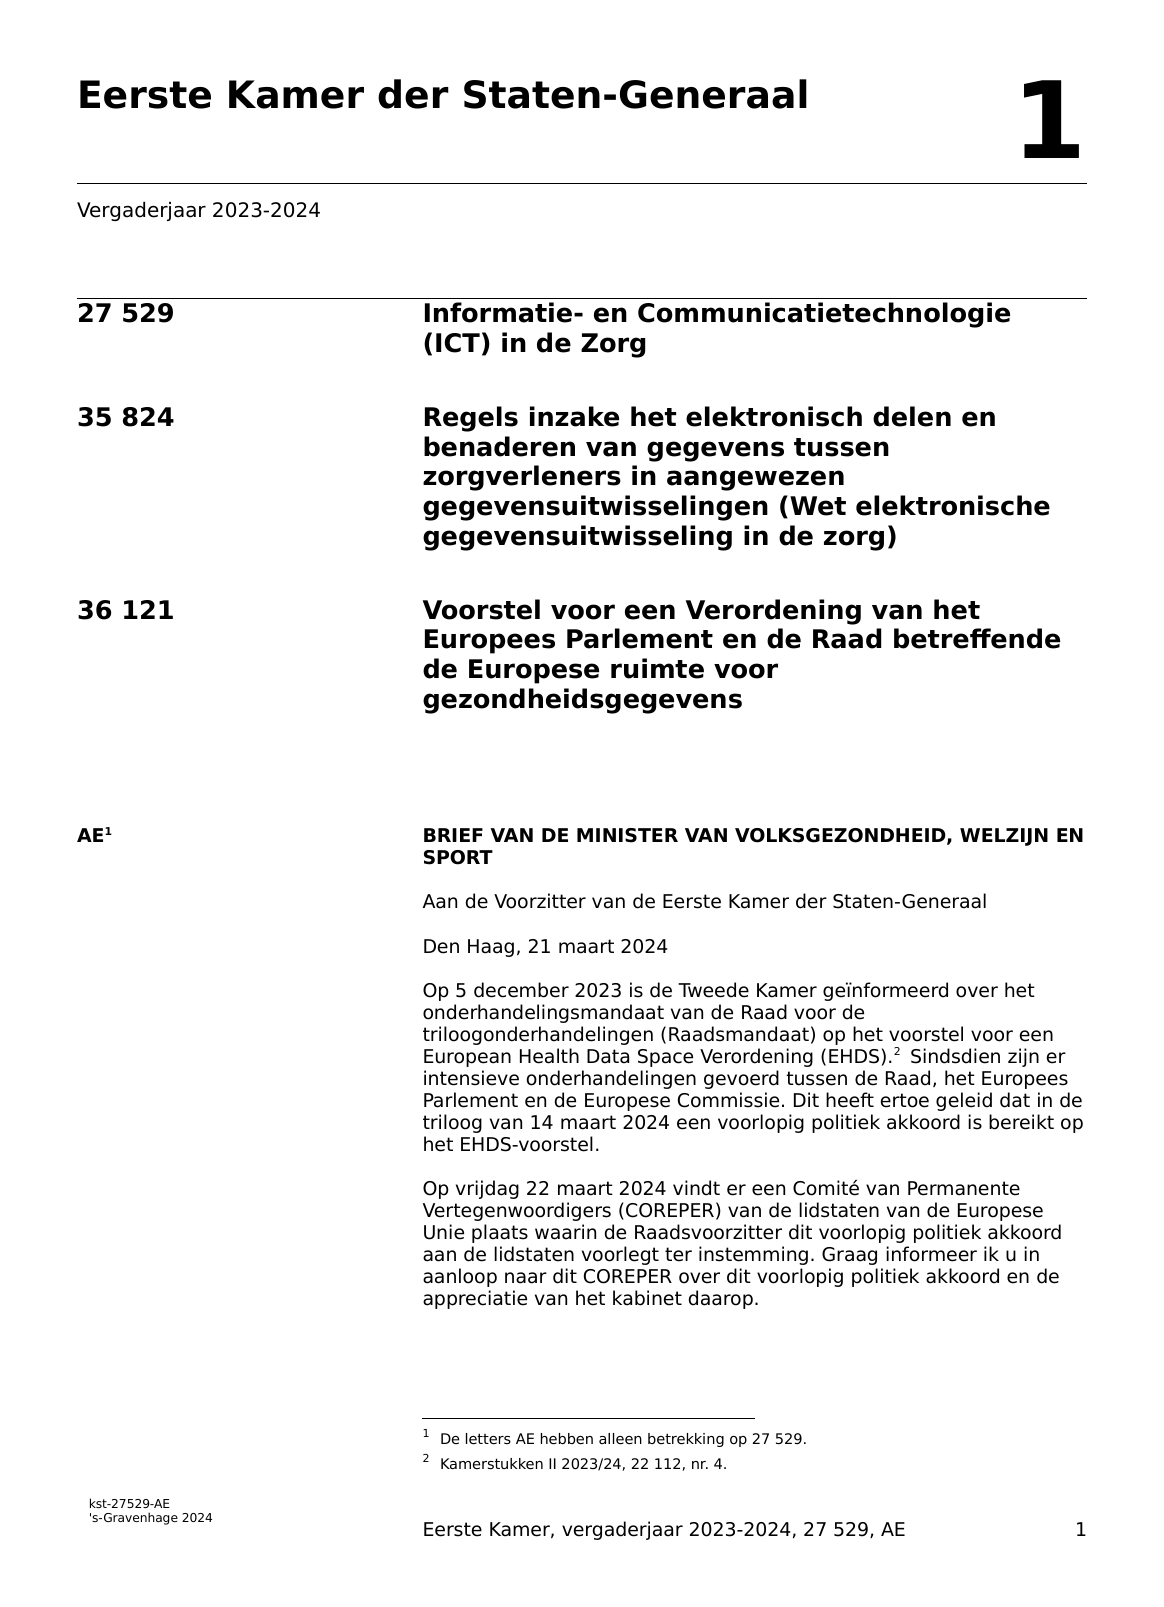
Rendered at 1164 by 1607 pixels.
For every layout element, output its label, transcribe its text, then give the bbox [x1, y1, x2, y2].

text Kamerstukken II 2023/24, 22 112, nr. 4. [422, 1452, 1087, 1474]
text Den Haag, 21 maart 2024 [422, 936, 1087, 958]
text kst-27529-AE [88, 1497, 323, 1511]
table_header 1 [886, 59, 1087, 183]
table_header Eerste Kamer der Staten-Generaal [77, 59, 886, 183]
subtitle 36 121 Voorstel voor een Verordening van het Europees Parlement en de Raad betreffende de Europese ruimte voor gezondheidsgegevens [77, 596, 1087, 714]
table_cell Vergaderjaar 2023-2024 [77, 184, 1087, 298]
subtitle AE BRIEF VAN DE MINISTER VAN VOLKSGEZONDHEID, WELZIJN EN SPORT [77, 825, 1087, 869]
text Aan de Voorzitter van de Eerste Kamer der Staten-Generaal [422, 891, 1087, 913]
text 's-Gravenhage 2024 [88, 1511, 323, 1525]
subtitle 27 529 Informatie- en Communicatietechnologie (ICT) in de Zorg [77, 299, 1087, 358]
text Op vrijdag 22 maart 2024 vindt er een Comité van Permanente Vertegenwoordigers (COREPER) van de lidstaten van de Europese Unie plaats waarin de Raadsvoorzitter dit voorlopig politiek akkoord aan de lidstaten voorlegt ter instemming. Graag informeer ik u in aanloop naar dit COREPER over dit voorlopig politiek akkoord en de appreciatie van het kabinet daarop. [422, 1178, 1087, 1310]
text De letters AE hebben alleen betrekking op 27 529. [422, 1427, 1087, 1449]
text Op 5 december 2023 is de Tweede Kamer geïnformeerd over het onderhandelingsmandaat van de Raad voor de triloogonderhandelingen (Raadsmandaat) op het voorstel voor een European Health Data Space Verordening (EHDS). Sindsdien zijn er intensieve onderhandelingen gevoerd tussen de Raad, het Europees Parlement en de Europese Commissie. Dit heeft ertoe geleid dat in de triloog van 14 maart 2024 een voorlopig politiek akkoord is bereikt op het EHDS-voorstel. [422, 980, 1087, 1156]
subtitle 35 824 Regels inzake het elektronisch delen en benaderen van gegevens tussen zorgverleners in aangewezen gegevensuitwisselingen (Wet elektronische gegevensuitwisseling in de zorg) [77, 403, 1087, 551]
